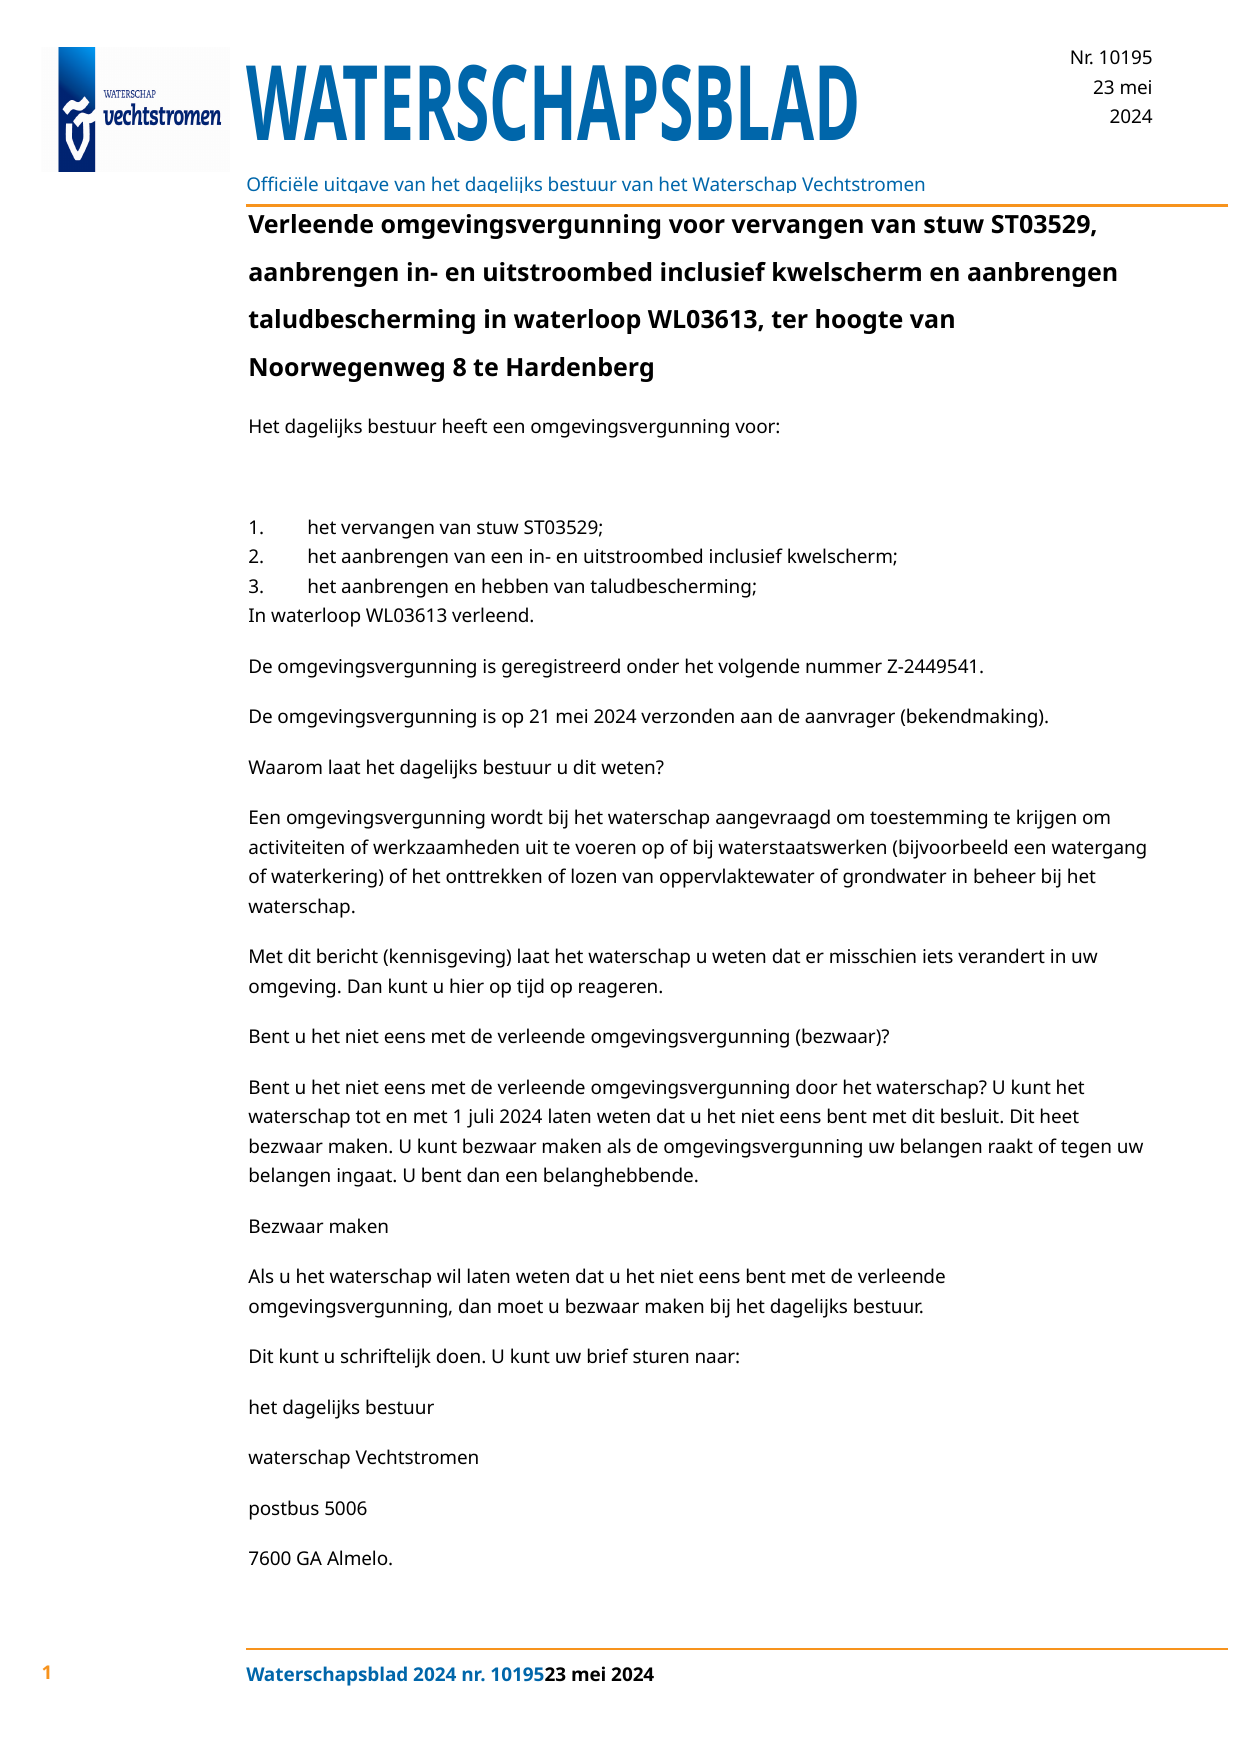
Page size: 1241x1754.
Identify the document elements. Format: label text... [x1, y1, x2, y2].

text Dit kunt u schriftelijk doen. U kunt uw brief sturen naar: [248, 1343, 1152, 1369]
text postbus 5006 [248, 1495, 1152, 1521]
text De omgevingsvergunning is geregistreerd onder het volgende nummer Z-2449541. [248, 653, 1152, 679]
text Een omgevingsvergunning wordt bij het waterschap aangevraagd om toestemming te krijgen om activiteiten of werkzaamheden uit te voeren op of bij waterstaatswerken (bijvoorbeeld een watergang of waterkering) of het onttrekken of lozen van oppervlaktewater of grondwater in beheer bij het waterschap. [248, 804, 1152, 919]
text Waarom laat het dagelijks bestuur u dit weten? [248, 754, 1152, 780]
text In waterloop WL03613 verleend. [248, 603, 1152, 628]
text Verleende omgevingsvergunning voor vervangen van stuw ST03529, aanbrengen in- en uitstroombed inclusief kwelscherm en aanbrengen taludbescherming in waterloop WL03613, ter hoogte van Noorwegenweg 8 te Hardenberg [248, 207, 1152, 384]
text Met dit bericht (kennisgeving) laat het waterschap u weten dat er misschien iets verandert in uw omgeving. Dan kunt u hier op tijd op reageren. [248, 943, 1152, 999]
text Bent u het niet eens met de verleende omgevingsvergunning (bezwaar)? [248, 1023, 1152, 1049]
list het aanbrengen van een in- en uitstroombed inclusief kwelscherm; [248, 543, 1152, 569]
list het aanbrengen en hebben van taludbescherming; [248, 573, 1152, 599]
text Het dagelijks bestuur heeft een omgevingsvergunning voor: [248, 413, 1152, 439]
text Bent u het niet eens met de verleende omgevingsvergunning door het waterschap? U kunt het waterschap tot en met 1 juli 2024 laten weten dat u het niet eens bent met dit besluit. Dit heet bezwaar maken. U kunt bezwaar maken als de omgevingsvergunning uw belangen raakt of tegen uw belangen ingaat. U bent dan een belanghebbende. [248, 1074, 1152, 1188]
picture [41, 47, 231, 172]
text het dagelijks bestuur [248, 1394, 1152, 1420]
text De omgevingsvergunning is op 21 mei 2024 verzonden aan de aanvrager (bekendmaking). [248, 703, 1152, 729]
text Bezwaar maken [248, 1213, 1152, 1239]
text 7600 GA Almelo. [248, 1545, 1152, 1571]
list het vervangen van stuw ST03529; [248, 514, 1152, 540]
text waterschap Vechtstromen [248, 1444, 1152, 1470]
text Als u het waterschap wil laten weten dat u het niet eens bent met de verleende omgevingsvergunning, dan moet u bezwaar maken bij het dagelijks bestuur. [248, 1263, 1152, 1319]
